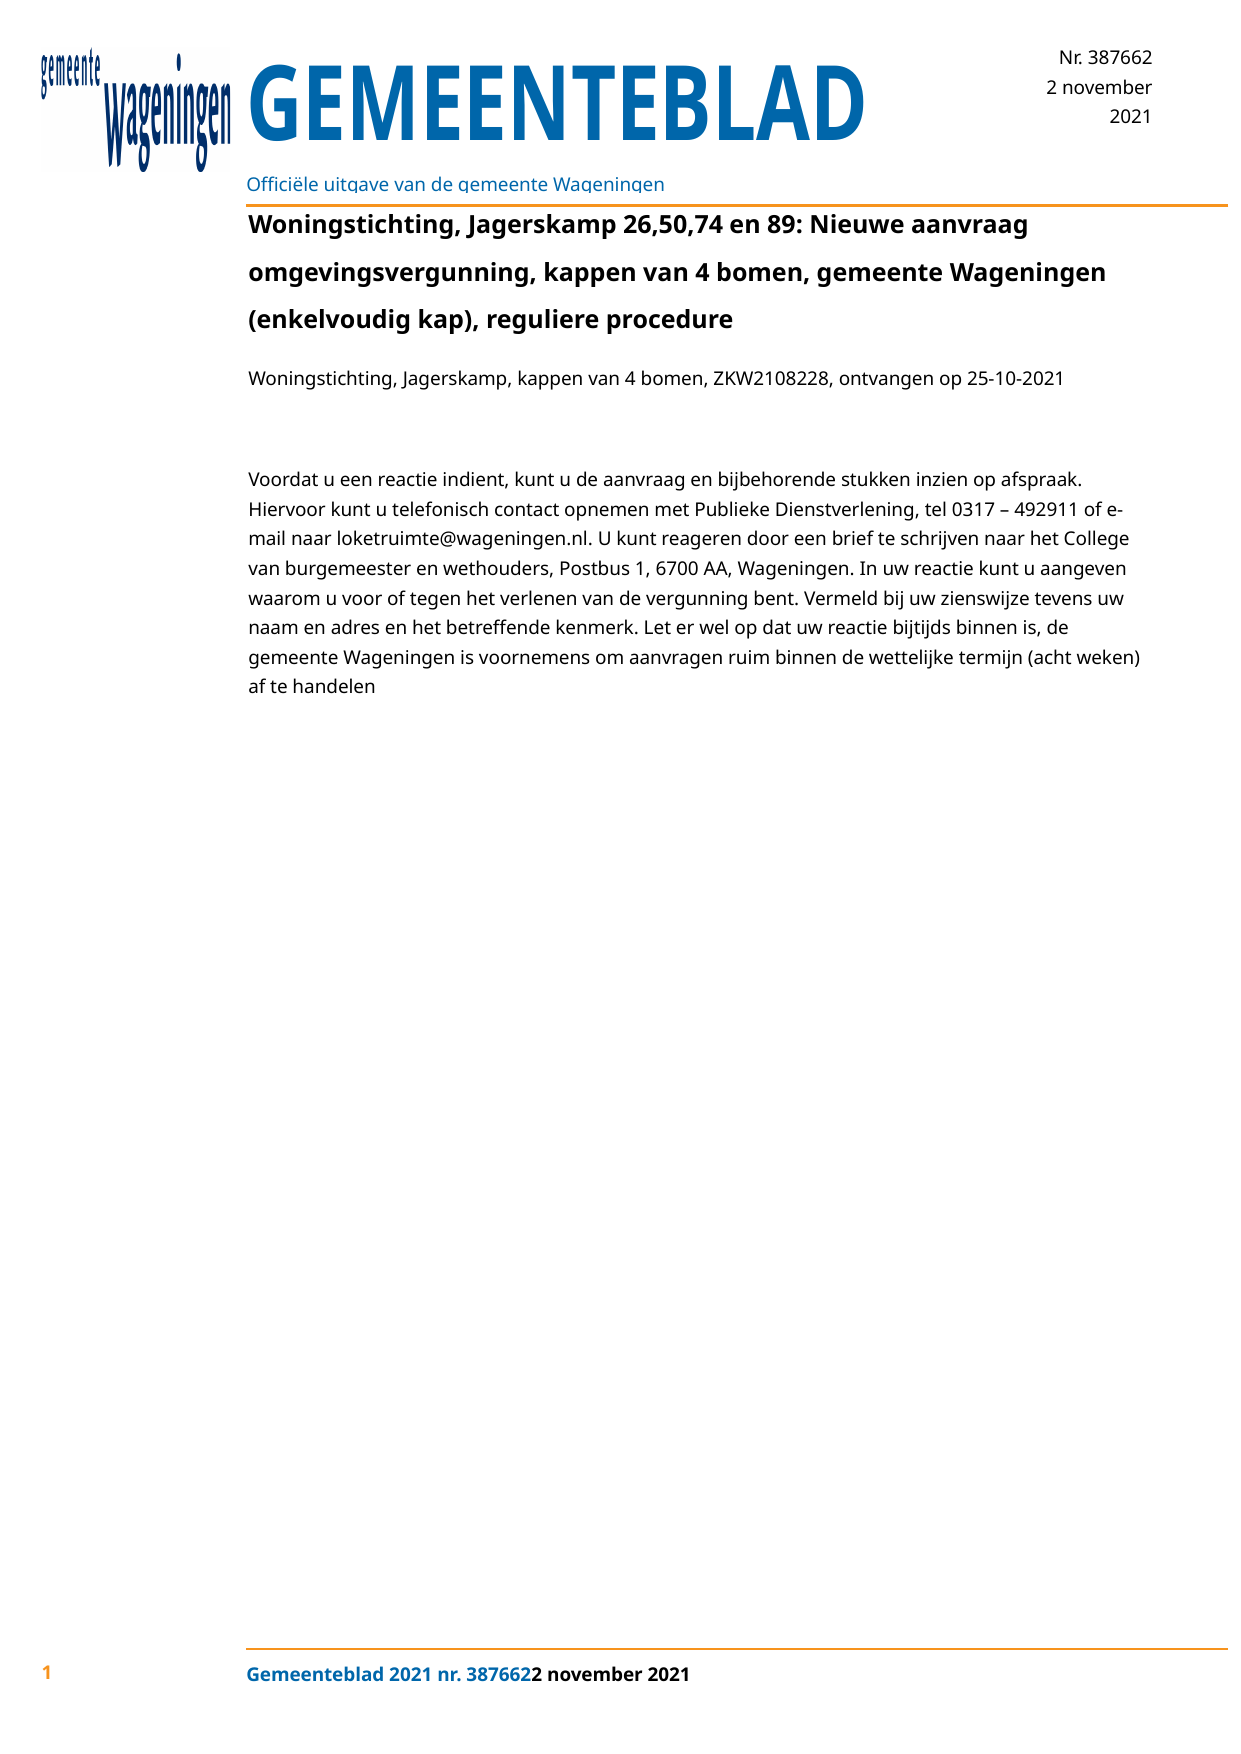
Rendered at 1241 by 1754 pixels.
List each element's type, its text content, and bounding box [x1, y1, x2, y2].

picture [41, 47, 231, 172]
text Voordat u een reactie indient, kunt u de aanvraag en bijbehorende stukken inzien op afspraak. Hiervoor kunt u telefonisch contact opnemen met Publieke Dienstverlening, tel 0317 – 492911 of e-mail naar loketruimte@wageningen.nl. U kunt reageren door een brief te schrijven naar het College van burgemeester en wethouders, Postbus 1, 6700 AA, Wageningen. In uw reactie kunt u aangeven waarom u voor of tegen het verlenen van de vergunning bent. Vermeld bij uw zienswijze tevens uw naam en adres en het betreffende kenmerk. Let er wel op dat uw reactie bijtijds binnen is, de gemeente Wageningen is voornemens om aanvragen ruim binnen de wettelijke termijn (acht weken) af te handelen [248, 466, 1152, 699]
text Woningstichting, Jagerskamp, kappen van 4 bomen, ZKW2108228, ontvangen op 25-10-2021 [248, 366, 1152, 391]
text Woningstichting, Jagerskamp 26,50,74 en 89: Nieuwe aanvraag omgevingsvergunning, kappen van 4 bomen, gemeente Wageningen (enkelvoudig kap), reguliere procedure [248, 207, 1152, 336]
